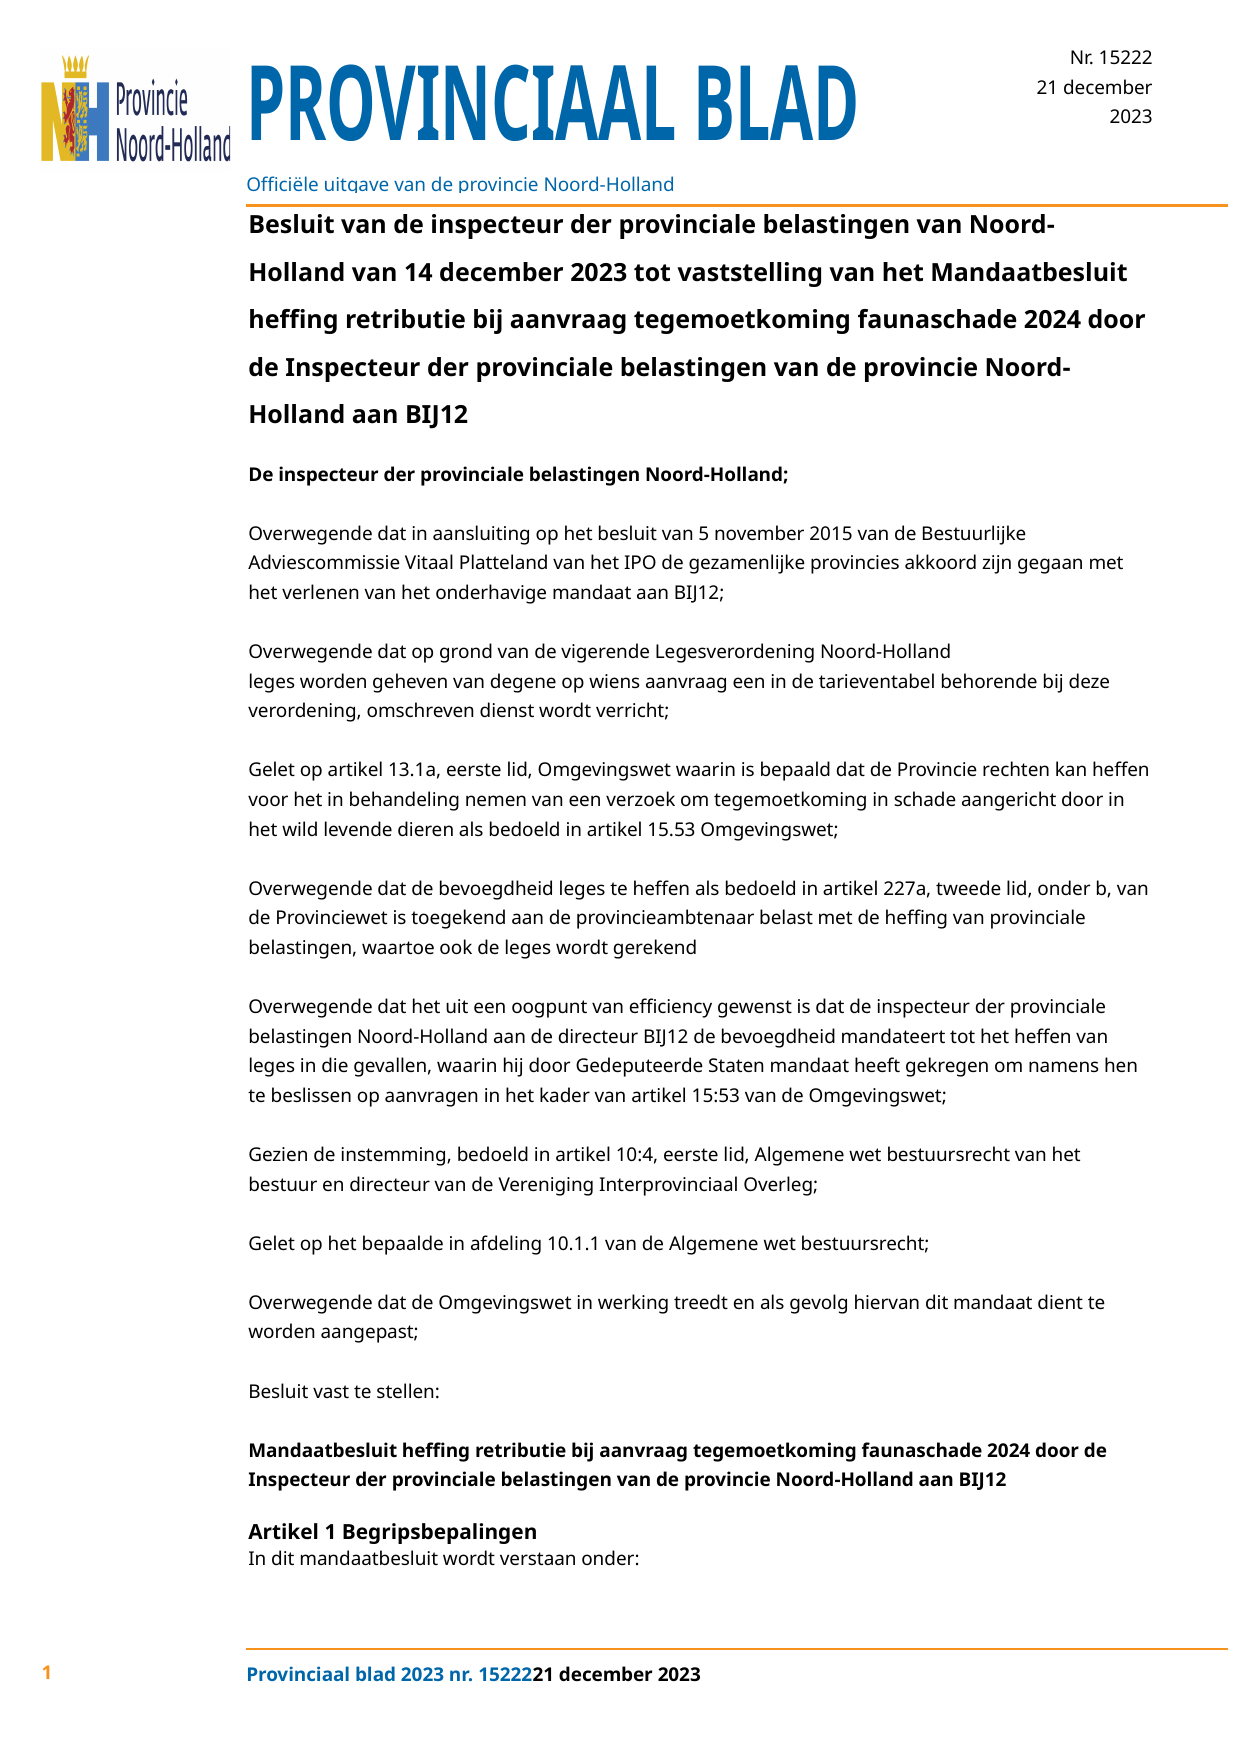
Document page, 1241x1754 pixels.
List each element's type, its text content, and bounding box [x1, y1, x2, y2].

picture [41, 47, 231, 172]
text leges worden geheven van degene op wiens aanvraag een in de tarieventabel behorende bij deze verordening, omschreven dienst wordt verricht; [248, 668, 1152, 723]
text Overwegende dat het uit een oogpunt van efficiency gewenst is dat de inspecteur der provinciale belastingen Noord-Holland aan de directeur BIJ12 de bevoegdheid mandateert tot het heffen van leges in die gevallen, waarin hij door Gedeputeerde Staten mandaat heeft gekregen om namens hen te beslissen op aanvragen in het kader van artikel 15:53 van de Omgevingswet; [248, 993, 1152, 1108]
text Gelet op het bepaalde in afdeling 10.1.1 van de Algemene wet bestuursrecht; [248, 1230, 1152, 1256]
text Besluit vast te stellen: [248, 1378, 1152, 1403]
text Overwegende dat op grond van de vigerende Legesverordening Noord-Holland [248, 638, 1152, 664]
text Overwegende dat de bevoegdheid leges te heffen als bedoeld in artikel 227a, tweede lid, onder b, van de Provinciewet is toegekend aan de provincieambtenaar belast met de heffing van provinciale belastingen, waartoe ook de leges wordt gerekend [248, 875, 1152, 960]
text De inspecteur der provinciale belastingen Noord-Holland; [248, 461, 1152, 486]
text Overwegende dat in aansluiting op het besluit van 5 november 2015 van de Bestuurlijke Adviescommissie Vitaal Platteland van het IPO de gezamenlijke provincies akkoord zijn gegaan met het verlenen van het onderhavige mandaat aan BIJ12; [248, 520, 1152, 605]
text Overwegende dat de Omgevingswet in werking treedt en als gevolg hiervan dit mandaat dient te worden aangepast; [248, 1289, 1152, 1344]
text Artikel 1 Begripsbepalingen [248, 1517, 1152, 1545]
text Gelet op artikel 13.1a, eerste lid, Omgevingswet waarin is bepaald dat de Provincie rechten kan heffen voor het in behandeling nemen van een verzoek om tegemoetkoming in schade aangericht door in het wild levende dieren als bedoeld in artikel 15.53 Omgevingswet; [248, 757, 1152, 841]
text Besluit van de inspecteur der provinciale belastingen van Noord-Holland van 14 december 2023 tot vaststelling van het Mandaatbesluit heffing retributie bij aanvraag tegemoetkoming faunaschade 2024 door de Inspecteur der provinciale belastingen van de provincie Noord-Holland aan BIJ12 [248, 207, 1152, 431]
text In dit mandaatbesluit wordt verstaan onder: [248, 1545, 1152, 1571]
text Mandaatbesluit heffing retributie bij aanvraag tegemoetkoming faunaschade 2024 door de Inspecteur der provinciale belastingen van de provincie Noord-Holland aan BIJ12 [248, 1437, 1152, 1492]
text Gezien de instemming, bedoeld in artikel 10:4, eerste lid, Algemene wet bestuursrecht van het bestuur en directeur van de Vereniging Interprovinciaal Overleg; [248, 1141, 1152, 1196]
